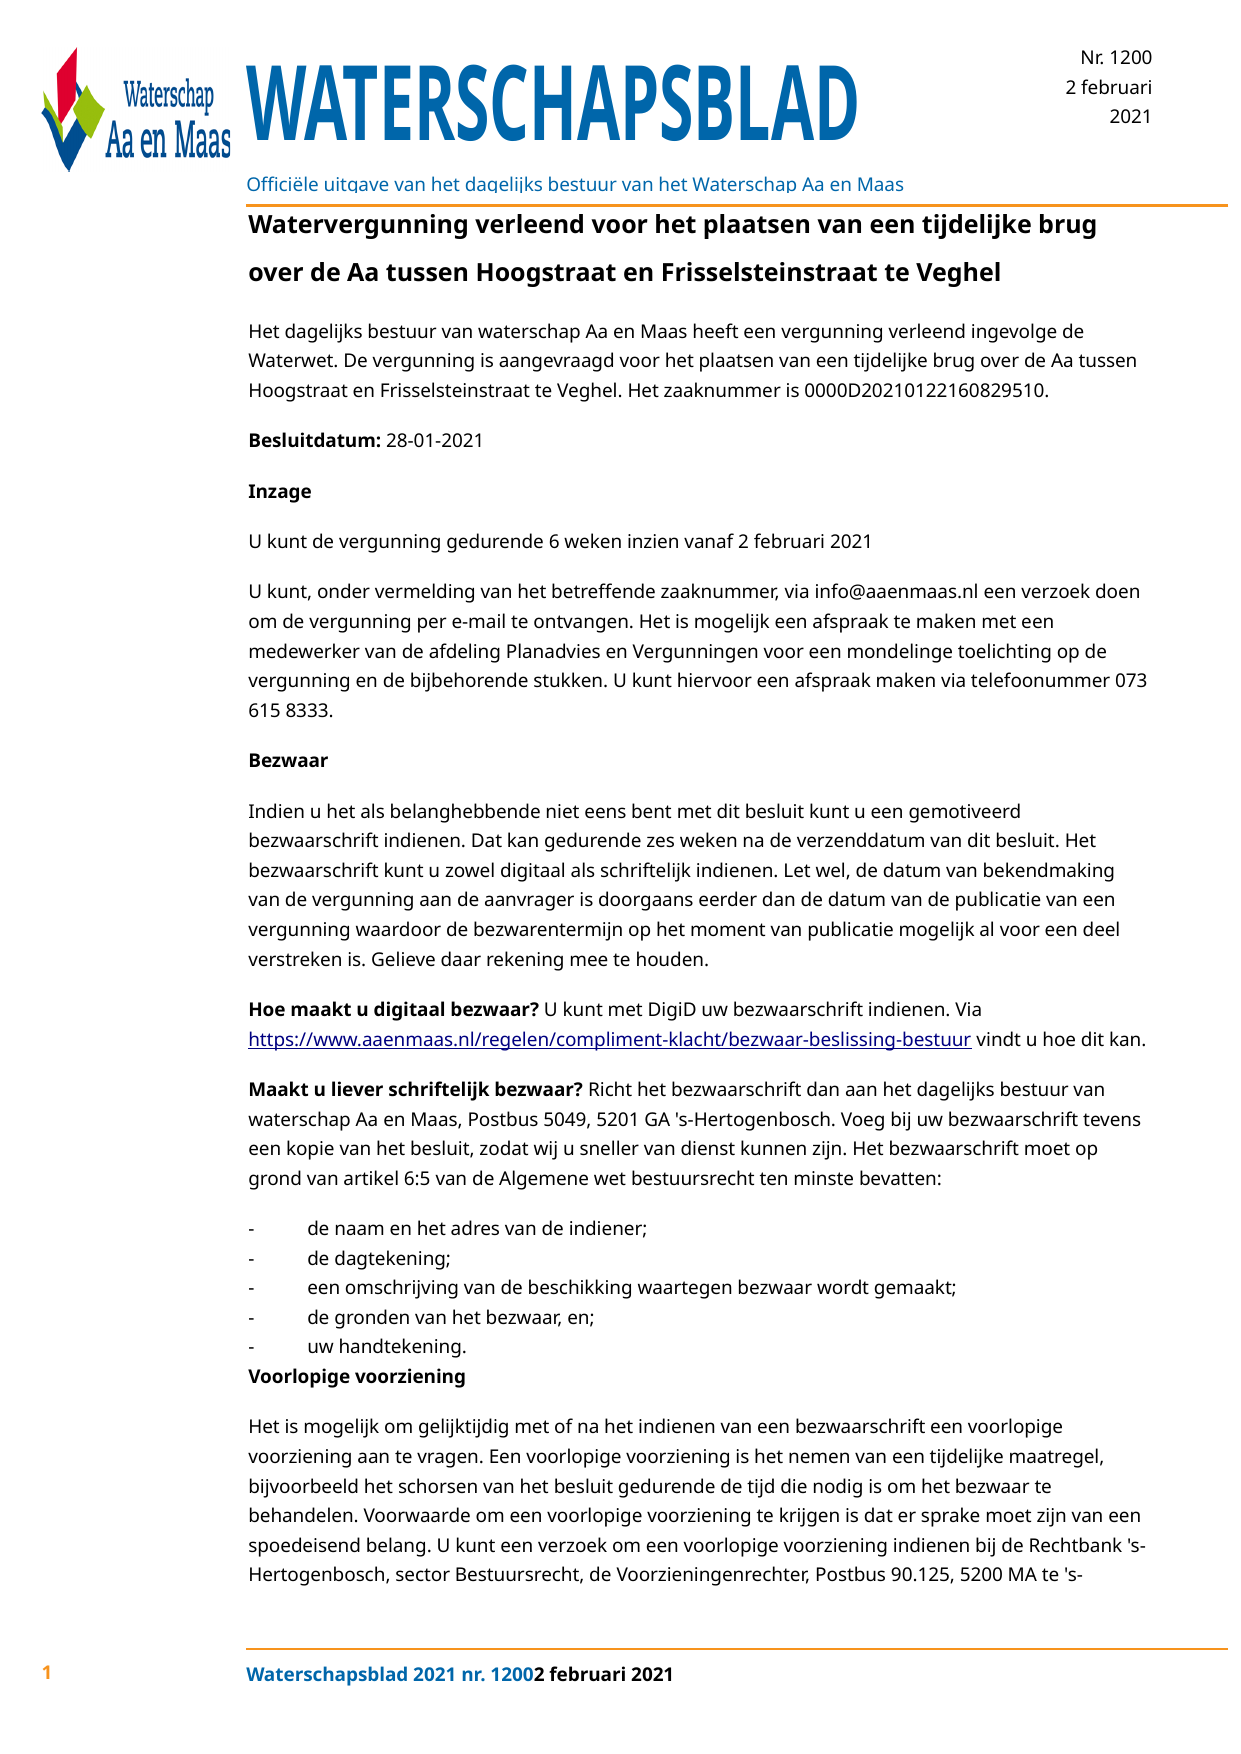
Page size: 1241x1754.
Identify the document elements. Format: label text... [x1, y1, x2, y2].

text Maakt u liever schriftelijk bezwaar? Richt het bezwaarschrift dan aan het dagelijks bestuur van waterschap Aa en Maas, Postbus 5049, 5201 GA 's-Hertogenbosch. Voeg bij uw bezwaarschrift tevens een kopie van het besluit, zodat wij u sneller van dienst kunnen zijn. Het bezwaarschrift moet op grond van artikel 6:5 van de Algemene wet bestuursrecht ten minste bevatten: [248, 1076, 1152, 1191]
list uw handtekening. [248, 1334, 1152, 1359]
text Hoe maakt u digitaal bezwaar? U kunt met DigiD uw bezwaarschrift indienen. Via https://www.aaenmaas.nl/regelen/compliment-klacht/bezwaar-beslissing-bestuur vindt u hoe dit kan. [248, 996, 1152, 1052]
text Het is mogelijk om gelijktijdig met of na het indienen van een bezwaarschrift een voorlopige voorziening aan te vragen. Een voorlopige voorziening is het nemen van een tijdelijke maatregel, bijvoorbeeld het schorsen van het besluit gedurende de tijd die nodig is om het bezwaar te behandelen. Voorwaarde om een voorlopige voorziening te krijgen is dat er sprake moet zijn van een spoedeisend belang. U kunt een verzoek om een voorlopige voorziening indienen bij de Rechtbank 's-Hertogenbosch, sector Bestuursrecht, de Voorzieningenrechter, Postbus 90.125, 5200 MA te 's- [248, 1414, 1152, 1587]
list de gronden van het bezwaar, en; [248, 1304, 1152, 1330]
text Inzage [248, 478, 1152, 504]
text Besluitdatum: 28-01-2021 [248, 427, 1152, 453]
text Bezwaar [248, 747, 1152, 773]
text Het dagelijks bestuur van waterschap Aa en Maas heeft een vergunning verleend ingevolge de Waterwet. De vergunning is aangevraagd voor het plaatsen van een tijdelijke brug over de Aa tussen Hoogstraat en Frisselsteinstraat te Veghel. Het zaaknummer is 0000D20210122160829510. [248, 318, 1152, 403]
text Voorlopige voorziening [248, 1363, 1152, 1389]
text Indien u het als belanghebbende niet eens bent met dit besluit kunt u een gemotiveerd bezwaarschrift indienen. Dat kan gedurende zes weken na de verzenddatum van dit besluit. Het bezwaarschrift kunt u zowel digitaal als schriftelijk indienen. Let wel, de datum van bekendmaking van de vergunning aan de aanvrager is doorgaans eerder dan de datum van de publicatie van een vergunning waardoor de bezwarentermijn op het moment van publicatie mogelijk al voor een deel verstreken is. Gelieve daar rekening mee te houden. [248, 798, 1152, 972]
picture [41, 47, 231, 172]
text U kunt de vergunning gedurende 6 weken inzien vanaf 2 februari 2021 [248, 528, 1152, 554]
text Watervergunning verleend voor het plaatsen van een tijdelijke brug over de Aa tussen Hoogstraat en Frisselsteinstraat te Veghel [248, 207, 1152, 288]
list de dagtekening; [248, 1245, 1152, 1271]
list de naam en het adres van de indiener; [248, 1215, 1152, 1241]
text U kunt, onder vermelding van het betreffende zaaknummer, via info@aaenmaas.nl een verzoek doen om de vergunning per e-mail te ontvangen. Het is mogelijk een afspraak te maken met een medewerker van de afdeling Planadvies en Vergunningen voor een mondelinge toelichting op de vergunning en de bijbehorende stukken. U kunt hiervoor een afspraak maken via telefoonummer 073 615 8333. [248, 579, 1152, 723]
list een omschrijving van de beschikking waartegen bezwaar wordt gemaakt; [248, 1274, 1152, 1300]
